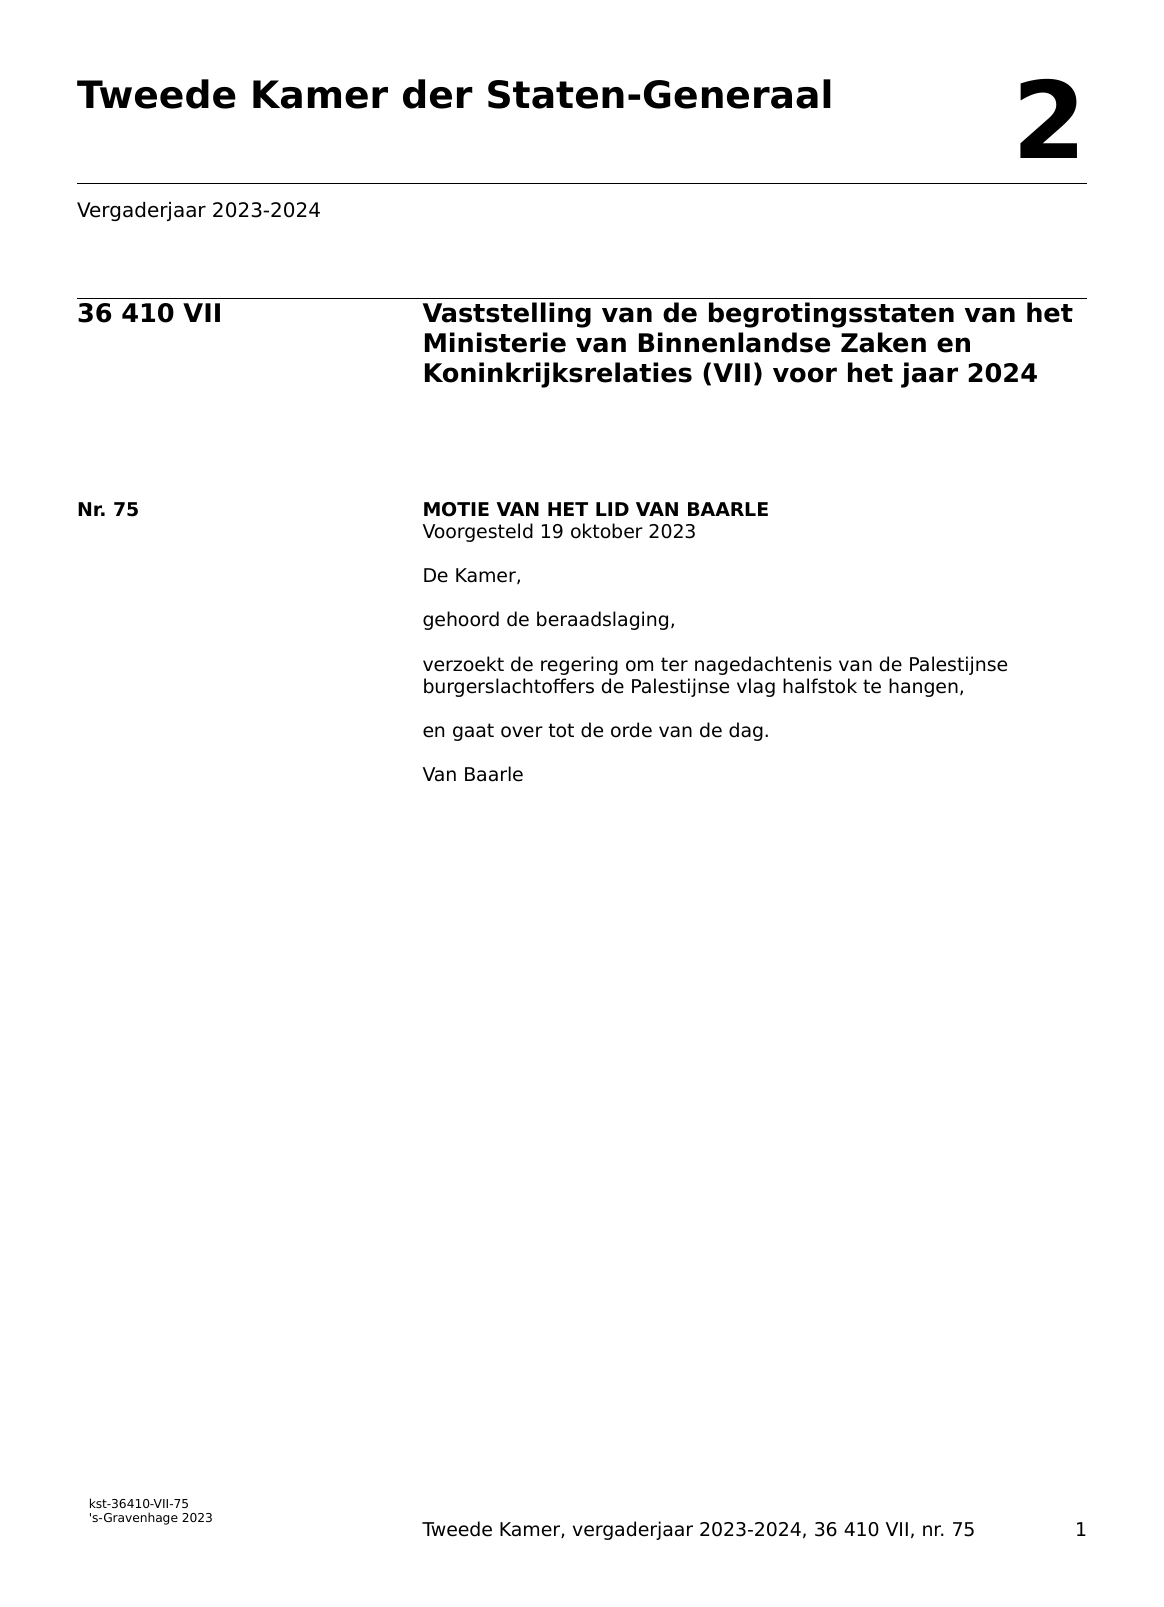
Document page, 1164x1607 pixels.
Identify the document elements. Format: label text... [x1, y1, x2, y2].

table_cell Vergaderjaar 2023-2024 [77, 184, 1087, 298]
table_header Tweede Kamer der Staten-Generaal [77, 59, 886, 183]
table_header 2 [886, 59, 1087, 183]
subtitle 36 410 VII Vaststelling van de begrotingsstaten van het Ministerie van Binnenlandse Zaken en Koninkrijksrelaties (VII) voor het jaar 2024 [77, 299, 1087, 388]
subtitle Nr. 75 MOTIE VAN HET LID VAN BAARLE [77, 499, 1087, 521]
text en gaat over tot de orde van de dag. [422, 720, 1087, 742]
text De Kamer, [422, 565, 1087, 587]
text Voorgesteld 19 oktober 2023 [422, 521, 1087, 543]
text verzoekt de regering om ter nagedachtenis van de Palestijnse burgerslachtoffers de Palestijnse vlag halfstok te hangen, [422, 653, 1087, 697]
text Van Baarle [422, 764, 1087, 786]
text kst-36410-VII-75 [88, 1497, 323, 1511]
text gehoord de beraadslaging, [422, 609, 1087, 631]
text 's-Gravenhage 2023 [88, 1511, 323, 1525]
